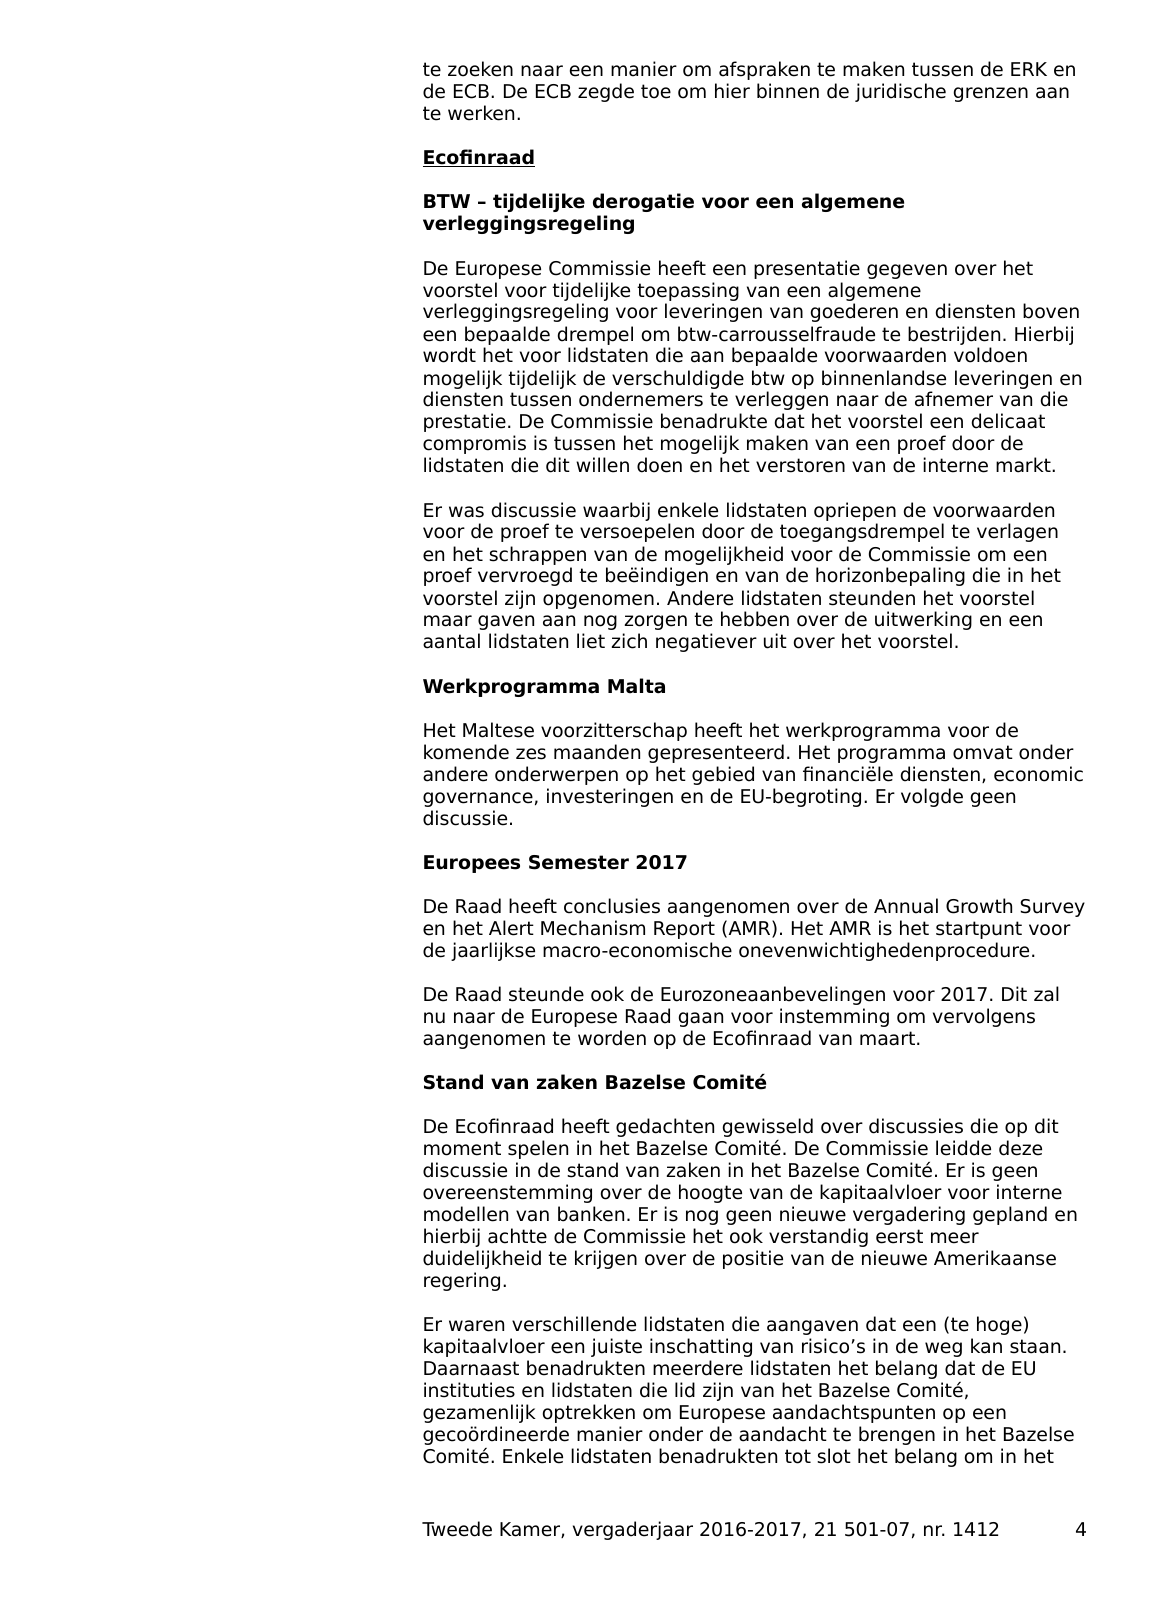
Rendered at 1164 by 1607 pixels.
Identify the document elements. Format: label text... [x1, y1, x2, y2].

subtitle Stand van zaken Bazelse Comité [422, 1072, 1087, 1094]
text De Raad heeft conclusies aangenomen over de Annual Growth Survey en het Alert Mechanism Report (AMR). Het AMR is het startpunt voor de jaarlijkse macro-economische onevenwichtighedenprocedure. [422, 896, 1087, 962]
text De Europese Commissie heeft een presentatie gegeven over het voorstel voor tijdelijke toepassing van een algemene verleggingsregeling voor leveringen van goederen en diensten boven een bepaalde drempel om btw-carrousselfraude te bestrijden. Hierbij wordt het voor lidstaten die aan bepaalde voorwaarden voldoen mogelijk tijdelijk de verschuldigde btw op binnenlandse leveringen en diensten tussen ondernemers te verleggen naar de afnemer van die prestatie. De Commissie benadrukte dat het voorstel een delicaat compromis is tussen het mogelijk maken van een proef door de lidstaten die dit willen doen en het verstoren van de interne markt. [422, 257, 1087, 477]
text Het Maltese voorzitterschap heeft het werkprogramma voor de komende zes maanden gepresenteerd. Het programma omvat onder andere onderwerpen op het gebied van financiële diensten, economic governance, investeringen en de EU-begroting. Er volgde geen discussie. [422, 720, 1087, 829]
text te zoeken naar een manier om afspraken te maken tussen de ERK en de ECB. De ECB zegde toe om hier binnen de juridische grenzen aan te werken. [422, 59, 1087, 125]
text Er waren verschillende lidstaten die aangaven dat een (te hoge) kapitaalvloer een juiste inschatting van risico’s in de weg kan staan. Daarnaast benadrukten meerdere lidstaten het belang dat de EU instituties en lidstaten die lid zijn van het Bazelse Comité, gezamenlijk optrekken om Europese aandachtspunten op een gecoördineerde manier onder de aandacht te brengen in het Bazelse Comité. Enkele lidstaten benadrukten tot slot het belang om in het [422, 1314, 1087, 1468]
text De Raad steunde ook de Eurozoneaanbevelingen voor 2017. Dit zal nu naar de Europese Raad gaan voor instemming om vervolgens aangenomen te worden op de Ecofinraad van maart. [422, 984, 1087, 1050]
subtitle BTW – tijdelijke derogatie voor een algemene verleggingsregeling [422, 191, 1087, 235]
subtitle Ecofinraad [422, 147, 1087, 169]
subtitle Werkprogramma Malta [422, 676, 1087, 697]
text De Ecofinraad heeft gedachten gewisseld over discussies die op dit moment spelen in het Bazelse Comité. De Commissie leidde deze discussie in de stand van zaken in het Bazelse Comité. Er is geen overeenstemming over de hoogte van de kapitaalvloer voor interne modellen van banken. Er is nog geen nieuwe vergadering gepland en hierbij achtte de Commissie het ook verstandig eerst meer duidelijkheid te krijgen over de positie van de nieuwe Amerikaanse regering. [422, 1116, 1087, 1292]
subtitle Europees Semester 2017 [422, 852, 1087, 874]
text Er was discussie waarbij enkele lidstaten opriepen de voorwaarden voor de proef te versoepelen door de toegangsdrempel te verlagen en het schrappen van de mogelijkheid voor de Commissie om een proef vervroegd te beëindigen en van de horizonbepaling die in het voorstel zijn opgenomen. Andere lidstaten steunden het voorstel maar gaven aan nog zorgen te hebben over de uitwerking en een aantal lidstaten liet zich negatiever uit over het voorstel. [422, 499, 1087, 653]
